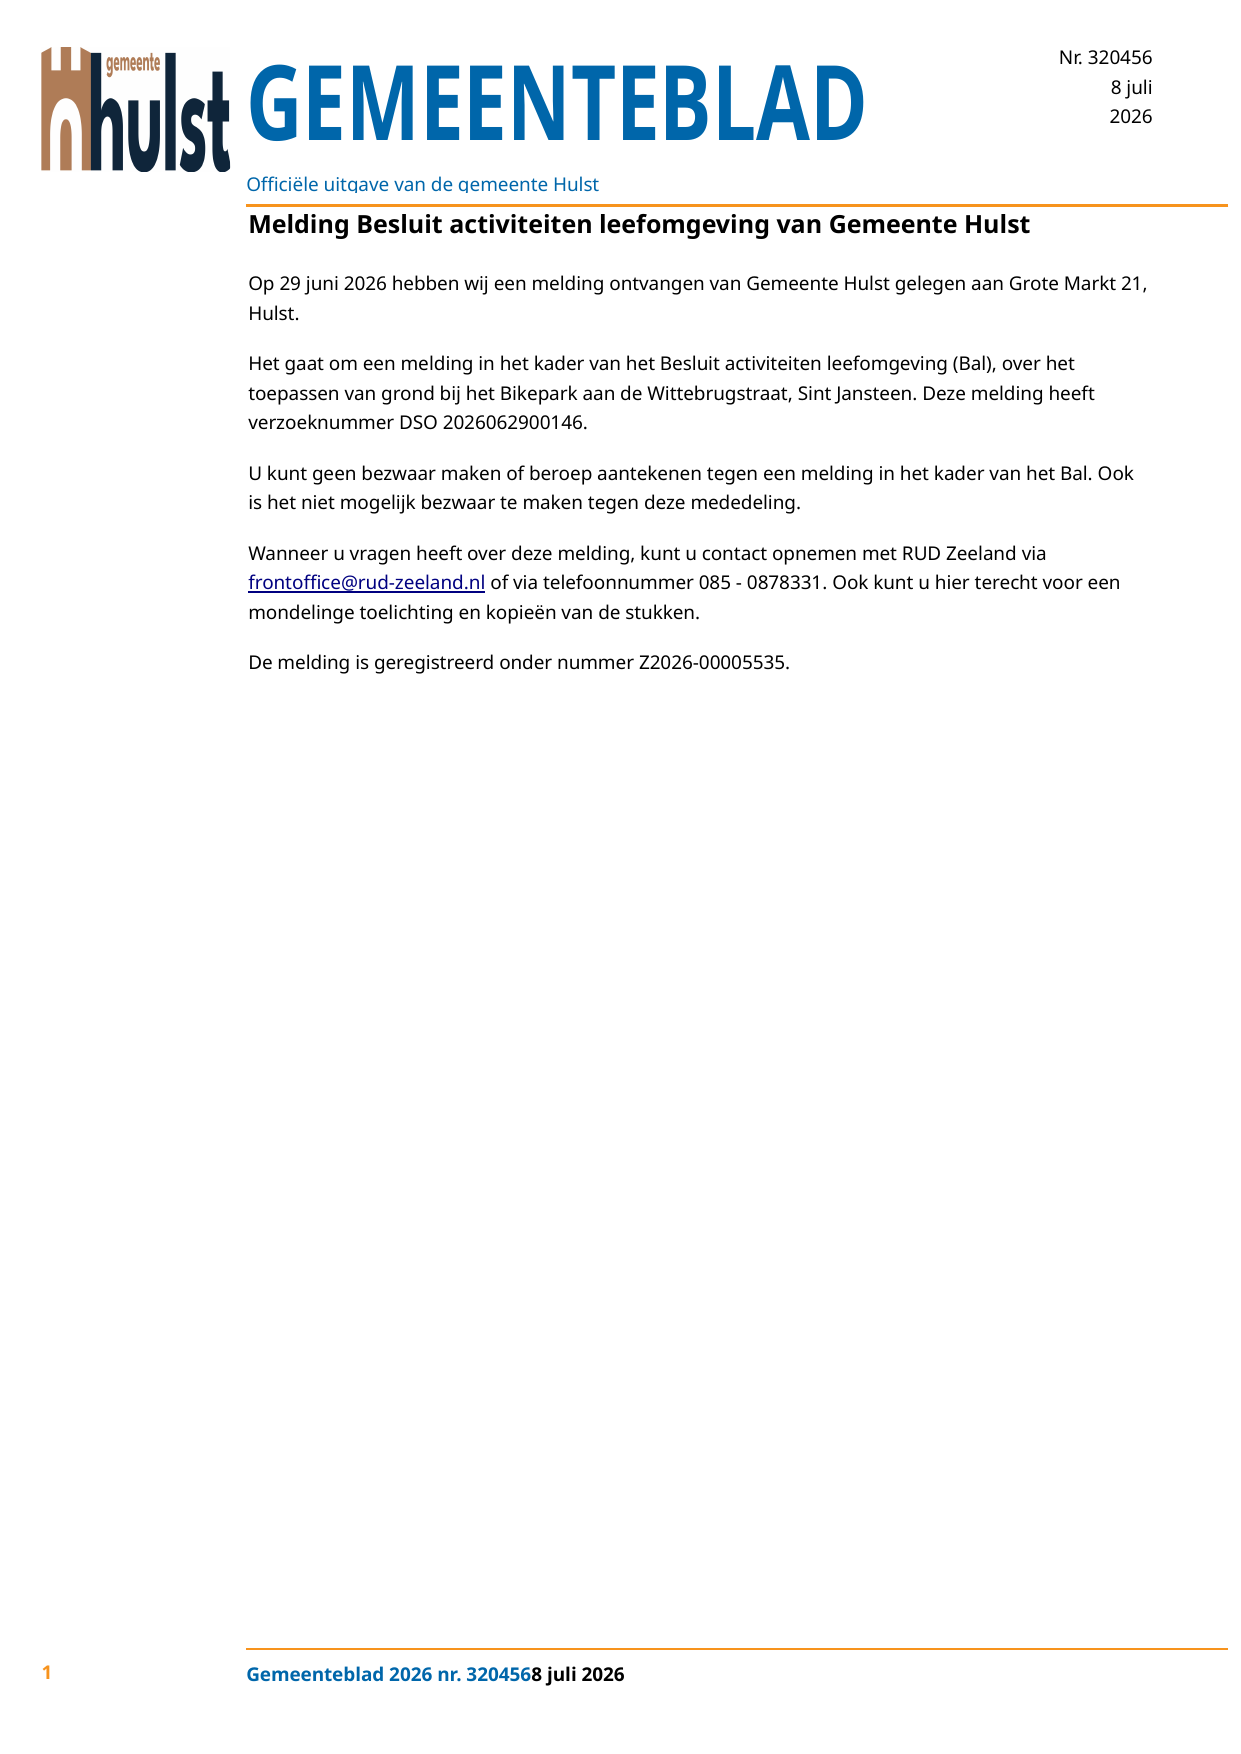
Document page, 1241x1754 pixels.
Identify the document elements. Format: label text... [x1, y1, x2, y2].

text Op 29 juni 2026 hebben wij een melding ontvangen van Gemeente Hulst gelegen aan Grote Markt 21, Hulst. [248, 270, 1152, 326]
text De melding is geregistreerd onder nummer Z2026-00005535. [248, 649, 1152, 675]
picture [41, 47, 231, 172]
text Het gaat om een melding in het kader van het Besluit activiteiten leefomgeving (Bal), over het toepassen van grond bij het Bikepark aan de Wittebrugstraat, Sint Jansteen. Deze melding heeft verzoeknummer DSO 2026062900146. [248, 350, 1152, 435]
text Wanneer u vragen heeft over deze melding, kunt u contact opnemen met RUD Zeeland via frontoffice@rud-zeeland.nl of via telefoonnummer 085 - 0878331. Ook kunt u hier terecht voor een mondelinge toelichting en kopieën van de stukken. [248, 540, 1152, 625]
text U kunt geen bezwaar maken of beroep aantekenen tegen een melding in het kader van het Bal. Ook is het niet mogelijk bezwaar te maken tegen deze mededeling. [248, 460, 1152, 515]
text Melding Besluit activiteiten leefomgeving van Gemeente Hulst [248, 207, 1152, 241]
